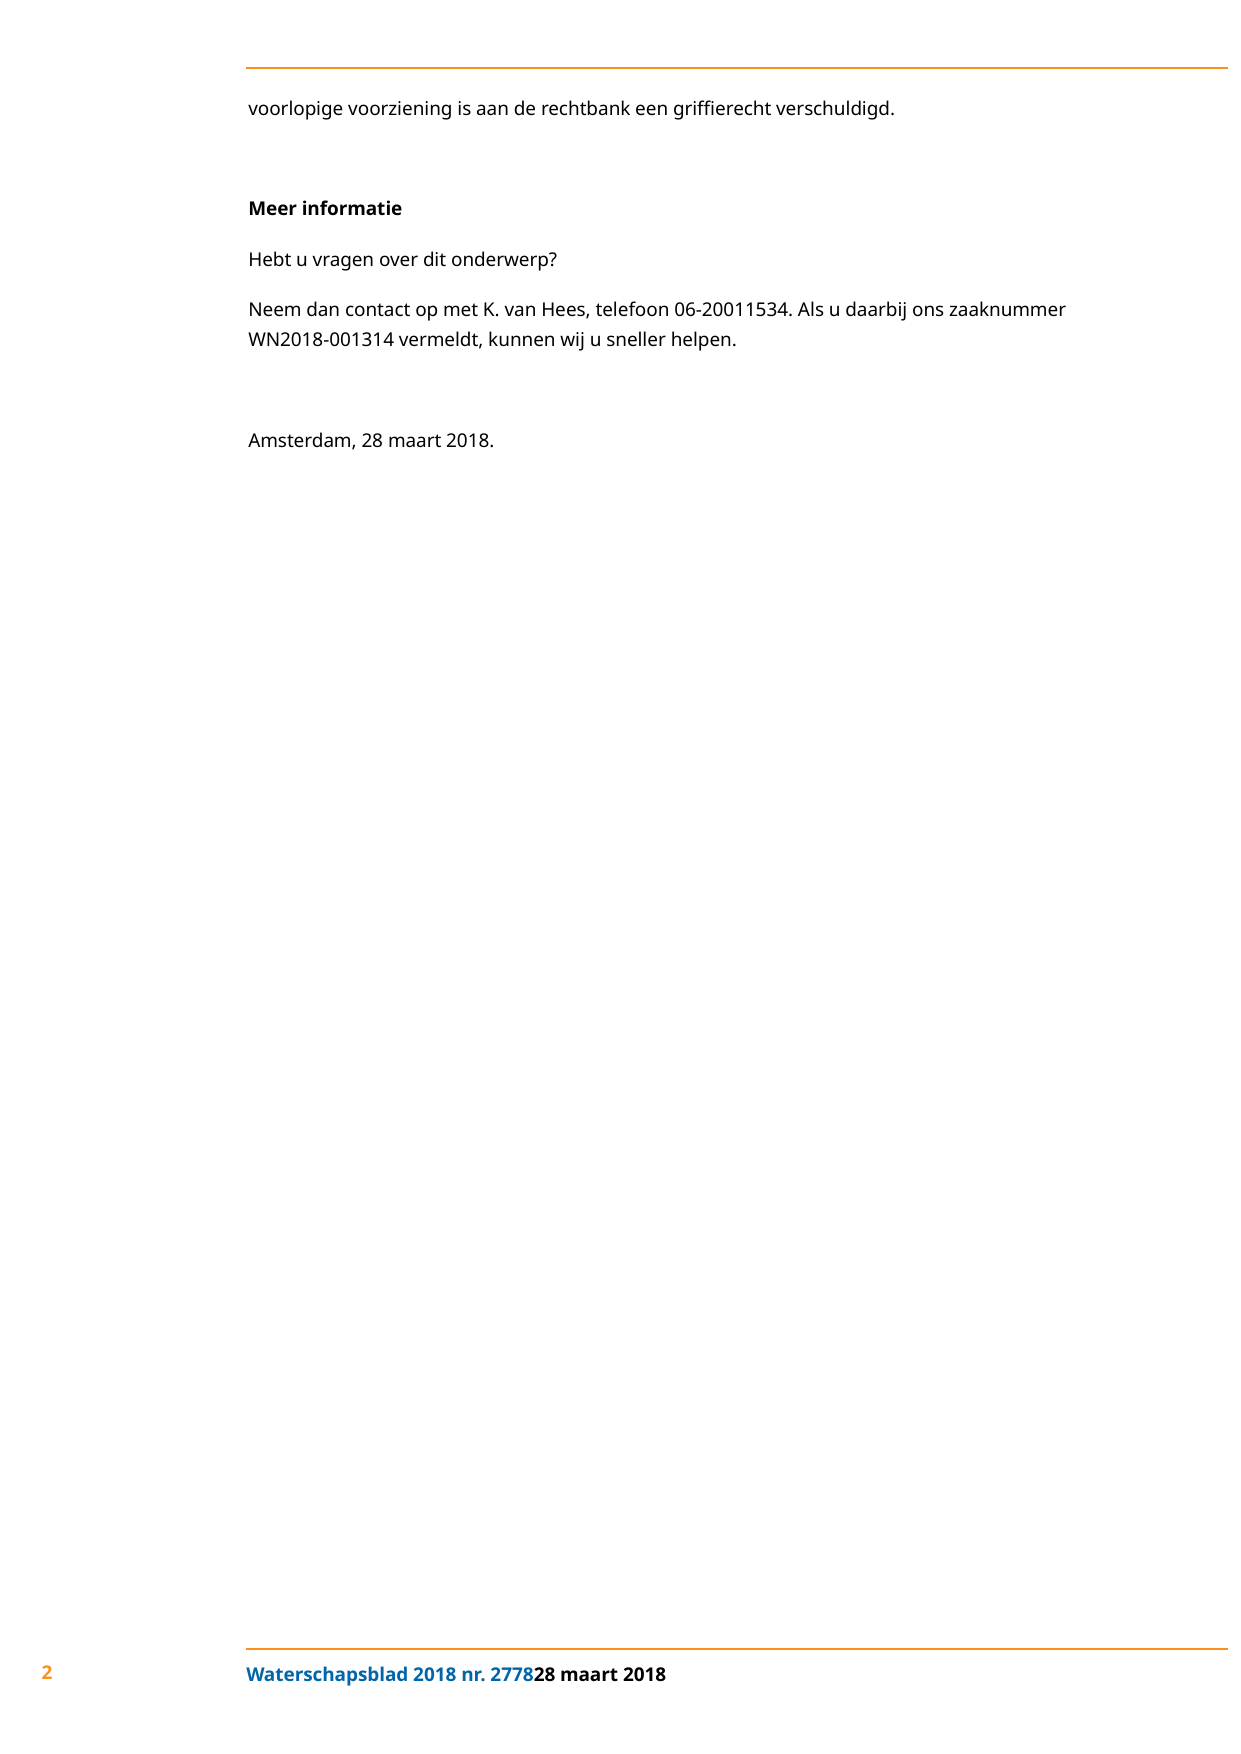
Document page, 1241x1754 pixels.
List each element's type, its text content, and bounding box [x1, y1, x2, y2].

picture [41, 47, 231, 172]
text Amsterdam, 28 maart 2018. [248, 427, 1152, 453]
text voorlopige voorziening is aan de rechtbank een griffierecht verschuldigd. [248, 95, 1152, 121]
text Hebt u vragen over dit onderwerp? [248, 246, 1152, 272]
text Meer informatie [248, 196, 1152, 221]
text Neem dan contact op met K. van Hees, telefoon 06-20011534. Als u daarbij ons zaaknummer WN2018-001314 vermeldt, kunnen wij u sneller helpen. [248, 296, 1152, 352]
